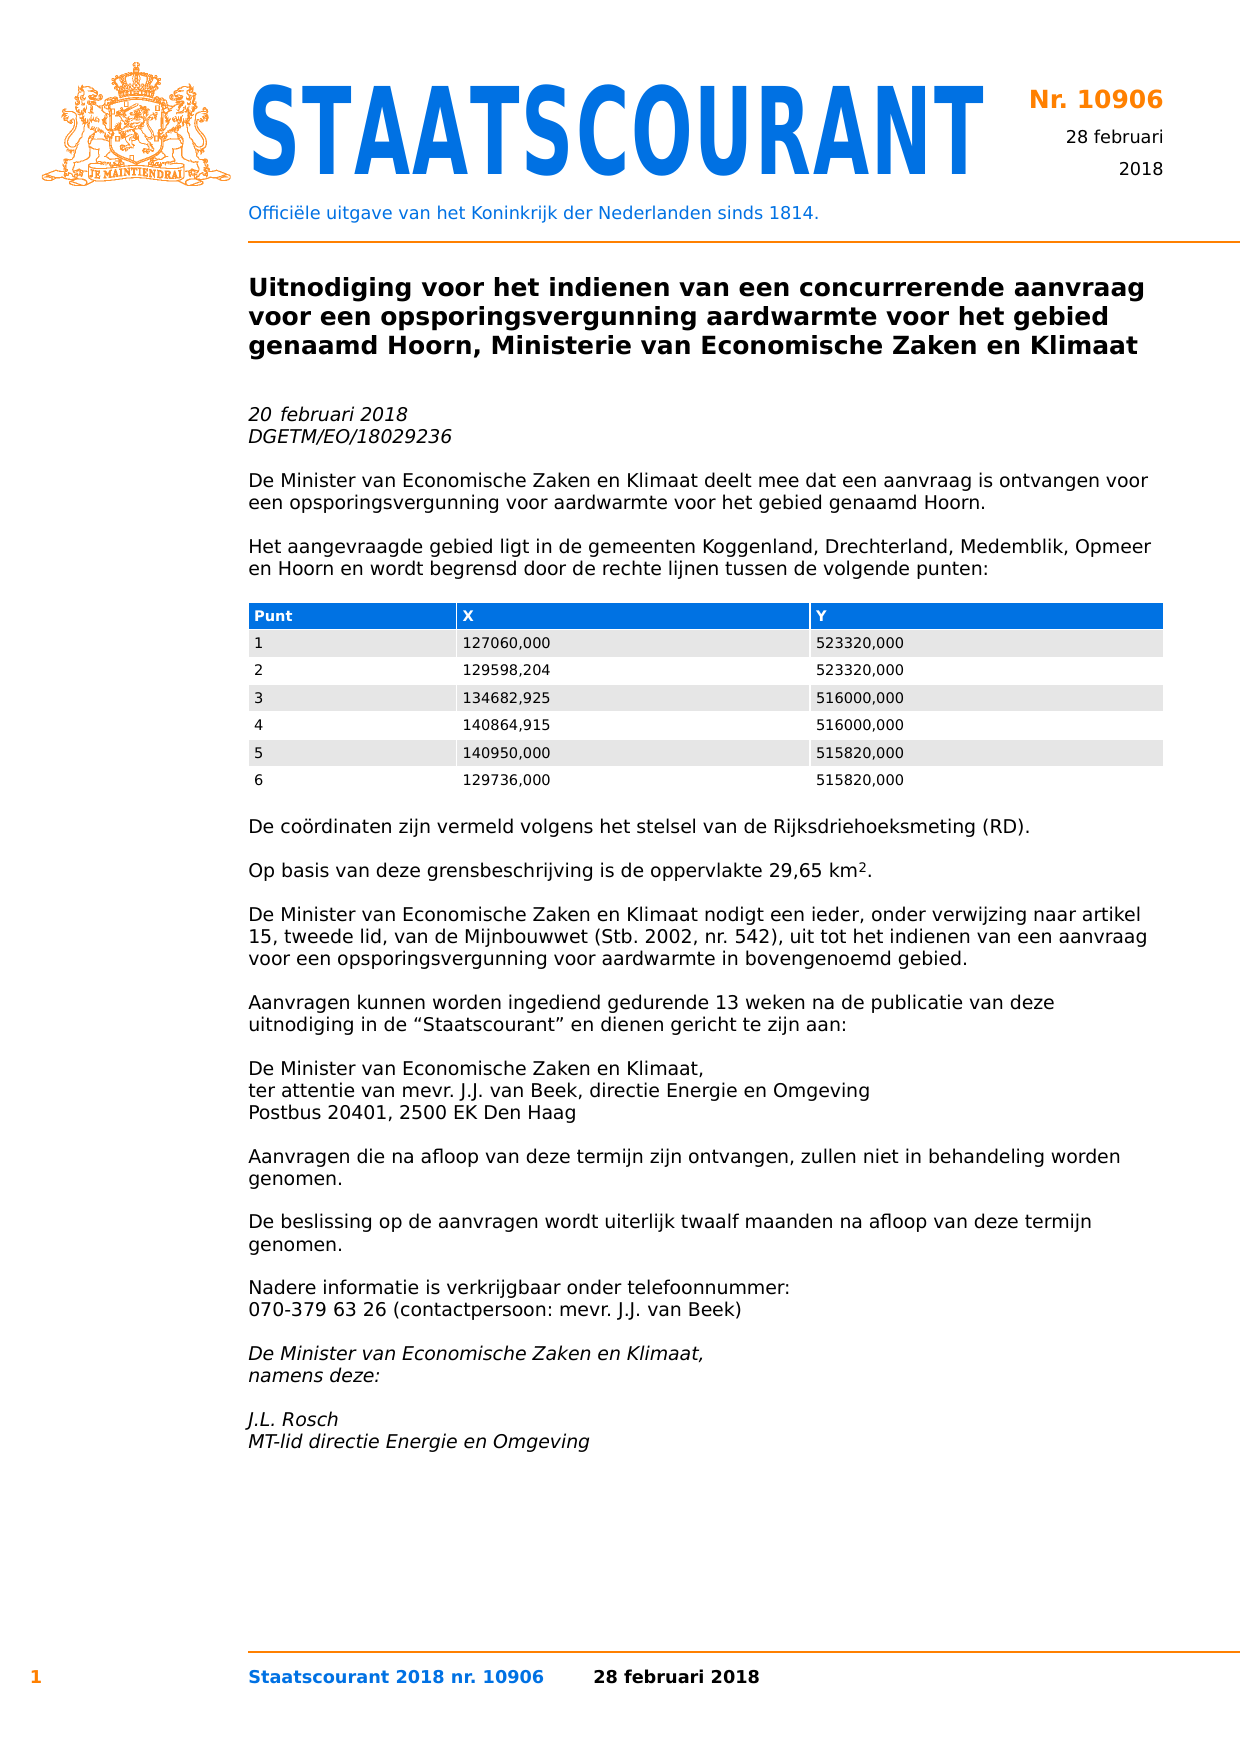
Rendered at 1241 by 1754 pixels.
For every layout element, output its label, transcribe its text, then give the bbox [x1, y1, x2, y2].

text Aanvragen die na afloop van deze termijn zijn ontvangen, zullen niet in behandeling worden genomen. [248, 1146, 1163, 1189]
table_cell 4 [249, 713, 456, 739]
text 070-379 63 26 (contactpersoon: mevr. J.J. van Beek) [248, 1299, 1163, 1321]
table_cell 523320,000 [811, 630, 1163, 657]
text De beslissing op de aanvragen wordt uiterlijk twaalf maanden na afloop van deze termijn genomen. [248, 1211, 1163, 1255]
table_cell 28 februari [998, 121, 1240, 153]
table_cell 127060,000 [457, 630, 809, 657]
text Nadere informatie is verkrijgbaar onder telefoonnummer: [248, 1277, 1163, 1299]
table_cell 2018 [998, 153, 1240, 203]
table_cell 134682,925 [457, 685, 809, 711]
text Postbus 20401, 2500 EK Den Haag [248, 1102, 1163, 1124]
table_cell 5 [249, 740, 456, 766]
text De Minister van Economische Zaken en Klimaat, [248, 1058, 1163, 1080]
text Op basis van deze grensbeschrijving is de oppervlakte 29,65 km2. [248, 860, 1163, 882]
text De Minister van Economische Zaken en Klimaat deelt mee dat een aanvraag is ontvangen voor een opsporingsvergunning voor aardwarmte voor het gebied genaamd Hoorn. [248, 470, 1163, 514]
table_cell 140864,915 [457, 713, 809, 739]
table_header X [457, 603, 809, 629]
table_header Y [811, 603, 1163, 629]
table_cell 2 [249, 658, 456, 684]
text De Minister van Economische Zaken en Klimaat, namens deze: J.L. Rosch MT-lid directie Energie en Omgeving [248, 1343, 1163, 1453]
text De coördinaten zijn vermeld volgens het stelsel van de Rijksdriehoeksmeting (RD). [248, 816, 1163, 838]
text ter attentie van mevr. J.J. van Beek, directie Energie en Omgeving [248, 1080, 1163, 1102]
table_cell 3 [249, 685, 456, 711]
table_cell 6 [249, 767, 456, 793]
text Het aangevraagde gebied ligt in de gemeenten Koggenland, Drechterland, Medemblik, Opmeer en Hoorn en wordt begrensd door de rechte lijnen tussen de volgende punten: [248, 536, 1163, 580]
table_cell 129598,204 [457, 658, 809, 684]
subtitle Uitnodiging voor het indienen van een concurrerende aanvraag voor een opsporingsvergunning aardwarmte voor het gebied genaamd Hoorn, Ministerie van Economische Zaken en Klimaat [248, 273, 1163, 361]
text De Minister van Economische Zaken en Klimaat nodigt een ieder, onder verwijzing naar artikel 15, tweede lid, van de Mijnbouwwet (Stb. 2002, nr. 542), uit tot het indienen van een aanvraag voor een opsporingsvergunning voor aardwarmte in bovengenoemd gebied. [248, 904, 1163, 970]
table_cell 515820,000 [811, 740, 1163, 766]
table_cell Officiële uitgave van het Koninkrijk der Nederlanden sinds 1814. [248, 203, 1240, 241]
table_header Punt [249, 603, 456, 629]
table_header [25, 62, 248, 241]
text DGETM/EO/18029236 [248, 426, 1163, 448]
table_header STAATSCOURANT [248, 62, 998, 203]
picture [41, 62, 231, 186]
text Aanvragen kunnen worden ingediend gedurende 13 weken na de publicatie van deze uitnodiging in de “Staatscourant” en dienen gericht te zijn aan: [248, 992, 1163, 1036]
table_cell 515820,000 [811, 767, 1163, 793]
table_cell 516000,000 [811, 713, 1163, 739]
table_cell 129736,000 [457, 767, 809, 793]
table_cell 1 [249, 630, 456, 657]
text 20 februari 2018 [248, 404, 1163, 426]
table_cell 516000,000 [811, 685, 1163, 711]
table_cell 523320,000 [811, 658, 1163, 684]
table_cell 140950,000 [457, 740, 809, 766]
table_header Nr. 10906 [998, 62, 1240, 121]
